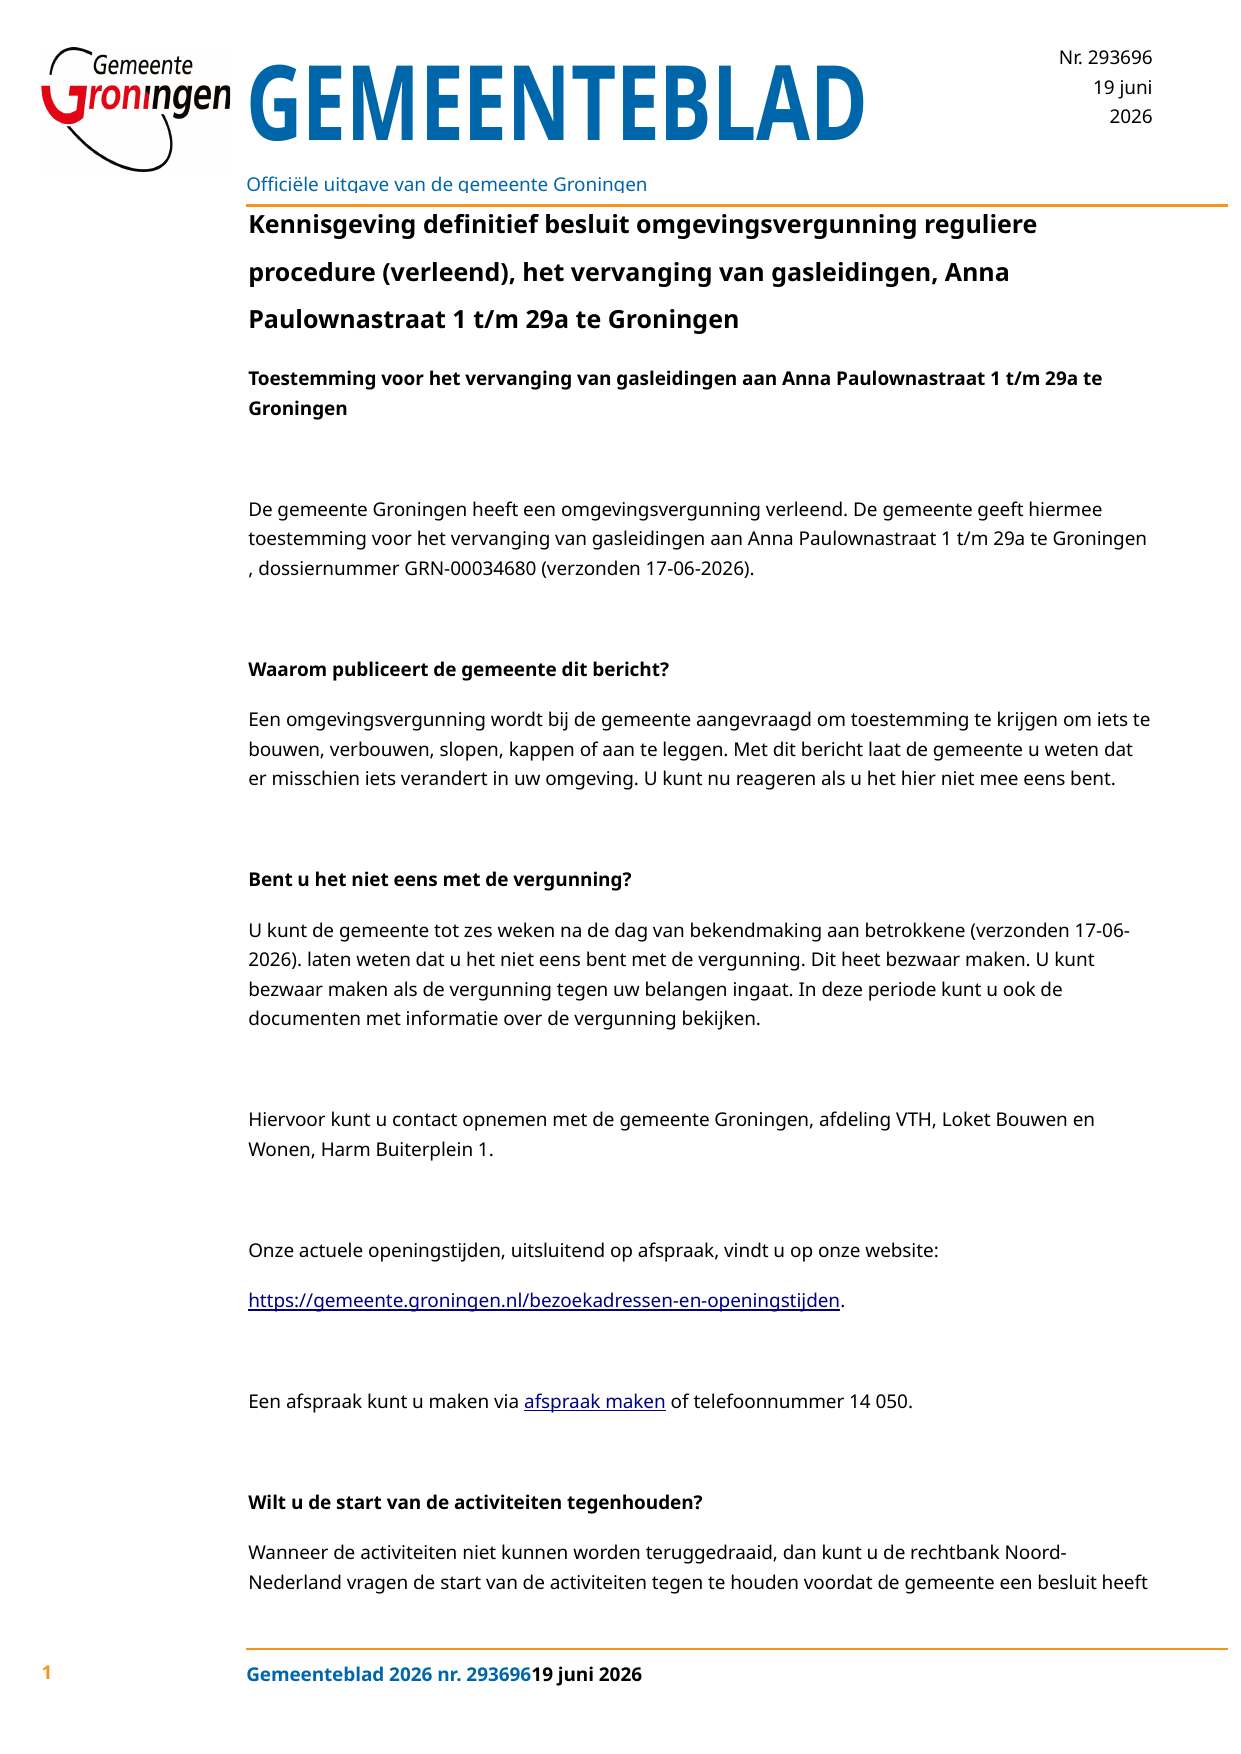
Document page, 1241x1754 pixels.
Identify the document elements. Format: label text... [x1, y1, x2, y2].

text Waarom publiceert de gemeente dit bericht? [248, 656, 1152, 682]
text Wilt u de start van de activiteiten tegenhouden? [248, 1489, 1152, 1514]
text https://gemeente.groningen.nl/bezoekadressen-en-openingstijden. [248, 1287, 1152, 1313]
text Een omgevingsvergunning wordt bij de gemeente aangevraagd om toestemming te krijgen om iets te bouwen, verbouwen, slopen, kappen of aan te leggen. Met dit bericht laat de gemeente u weten dat er misschien iets verandert in uw omgeving. U kunt nu reageren als u het hier niet mee eens bent. [248, 706, 1152, 791]
text Hiervoor kunt u contact opnemen met de gemeente Groningen, afdeling VTH, Loket Bouwen en Wonen, Harm Buiterplein 1. [248, 1106, 1152, 1162]
text De gemeente Groningen heeft een omgevingsvergunning verleend. De gemeente geeft hiermee toestemming voor het vervanging van gasleidingen aan Anna Paulownastraat 1 t/m 29a te Groningen , dossiernummer GRN-00034680 (verzonden 17-06-2026). [248, 496, 1152, 581]
text Bent u het niet eens met de vergunning? [248, 866, 1152, 892]
text Toestemming voor het vervanging van gasleidingen aan Anna Paulownastraat 1 t/m 29a te Groningen [248, 366, 1152, 421]
picture [41, 47, 231, 172]
text Wanneer de activiteiten niet kunnen worden teruggedraaid, dan kunt u de rechtbank Noord-Nederland vragen de start van de activiteiten tegen te houden voordat de gemeente een besluit heeft [248, 1539, 1152, 1594]
text U kunt de gemeente tot zes weken na de dag van bekendmaking aan betrokkene (verzonden 17-06-2026). laten weten dat u het niet eens bent met de vergunning. Dit heet bezwaar maken. U kunt bezwaar maken als de vergunning tegen uw belangen ingaat. In deze periode kunt u ook de documenten met informatie over de vergunning bekijken. [248, 917, 1152, 1031]
text Kennisgeving definitief besluit omgevingsvergunning reguliere procedure (verleend), het vervanging van gasleidingen, Anna Paulownastraat 1 t/m 29a te Groningen [248, 207, 1152, 336]
text Een afspraak kunt u maken via afspraak maken of telefoonnummer 14 050. [248, 1388, 1152, 1414]
text Onze actuele openingstijden, uitsluitend op afspraak, vindt u op onze website: [248, 1237, 1152, 1262]
